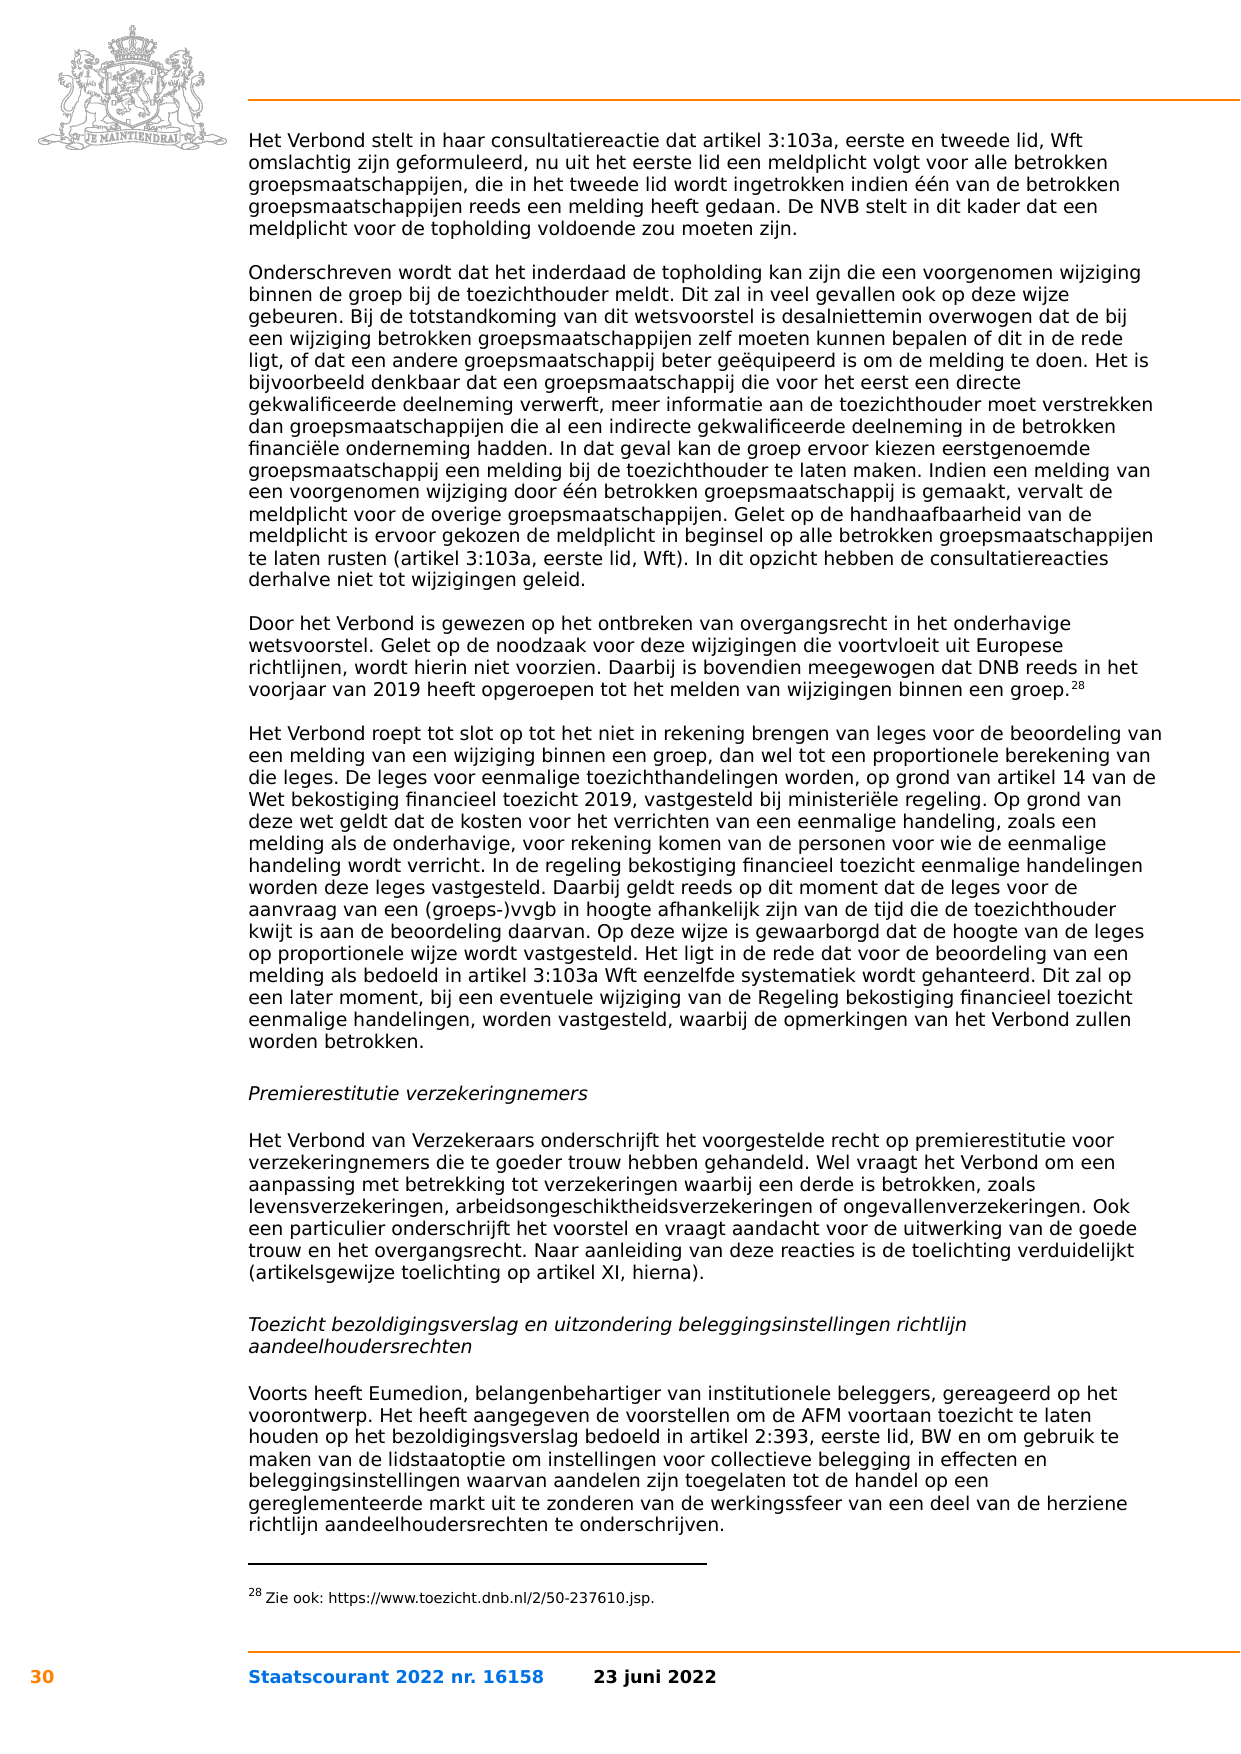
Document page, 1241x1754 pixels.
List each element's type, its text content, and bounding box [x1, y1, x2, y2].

text Onderschreven wordt dat het inderdaad de topholding kan zijn die een voorgenomen wijziging binnen de groep bij de toezichthouder meldt. Dit zal in veel gevallen ook op deze wijze gebeuren. Bij de totstandkoming van dit wetsvoorstel is desalniettemin overwogen dat de bij een wijziging betrokken groepsmaatschappijen zelf moeten kunnen bepalen of dit in de rede ligt, of dat een andere groepsmaatschappij beter geëquipeerd is om de melding te doen. Het is bijvoorbeeld denkbaar dat een groepsmaatschappij die voor het eerst een directe gekwalificeerde deelneming verwerft, meer informatie aan de toezichthouder moet verstrekken dan groepsmaatschappijen die al een indirecte gekwalificeerde deelneming in de betrokken financiële onderneming hadden. In dat geval kan de groep ervoor kiezen eerstgenoemde groepsmaatschappij een melding bij de toezichthouder te laten maken. Indien een melding van een voorgenomen wijziging door één betrokken groepsmaatschappij is gemaakt, vervalt de meldplicht voor de overige groepsmaatschappijen. Gelet op de handhaafbaarheid van de meldplicht is ervoor gekozen de meldplicht in beginsel op alle betrokken groepsmaatschappijen te laten rusten (artikel 3:103a, eerste lid, Wft). In dit opzicht hebben de consultatiereacties derhalve niet tot wijzigingen geleid. [248, 262, 1163, 591]
text Door het Verbond is gewezen op het ontbreken van overgangsrecht in het onderhavige wetsvoorstel. Gelet op de noodzaak voor deze wijzigingen die voortvloeit uit Europese richtlijnen, wordt hierin niet voorzien. Daarbij is bovendien meegewogen dat DNB reeds in het voorjaar van 2019 heeft opgeroepen tot het melden van wijzigingen binnen een groep. [248, 613, 1163, 701]
text Het Verbond stelt in haar consultatiereactie dat artikel 3:103a, eerste en tweede lid, Wft omslachtig zijn geformuleerd, nu uit het eerste lid een meldplicht volgt voor alle betrokken groepsmaatschappijen, die in het tweede lid wordt ingetrokken indien één van de betrokken groepsmaatschappijen reeds een melding heeft gedaan. De NVB stelt in dit kader dat een meldplicht voor de topholding voldoende zou moeten zijn. [248, 130, 1163, 240]
text Het Verbond roept tot slot op tot het niet in rekening brengen van leges voor de beoordeling van een melding van een wijziging binnen een groep, dan wel tot een proportionele berekening van die leges. De leges voor eenmalige toezichthandelingen worden, op grond van artikel 14 van de Wet bekostiging financieel toezicht 2019, vastgesteld bij ministeriële regeling. Op grond van deze wet geldt dat de kosten voor het verrichten van een eenmalige handeling, zoals een melding als de onderhavige, voor rekening komen van de personen voor wie de eenmalige handeling wordt verricht. In de regeling bekostiging financieel toezicht eenmalige handelingen worden deze leges vastgesteld. Daarbij geldt reeds op dit moment dat de leges voor de aanvraag van een (groeps-)vvgb in hoogte afhankelijk zijn van de tijd die de toezichthouder kwijt is aan de beoordeling daarvan. Op deze wijze is gewaarborgd dat de hoogte van de leges op proportionele wijze wordt vastgesteld. Het ligt in de rede dat voor de beoordeling van een melding als bedoeld in artikel 3:103a Wft eenzelfde systematiek wordt gehanteerd. Dit zal op een later moment, bij een eventuele wijziging van de Regeling bekostiging financieel toezicht eenmalige handelingen, worden vastgesteld, waarbij de opmerkingen van het Verbond zullen worden betrokken. [248, 723, 1163, 1053]
subtitle Premierestitutie verzekeringnemers [248, 1083, 1163, 1105]
text Het Verbond van Verzekeraars onderschrijft het voorgestelde recht op premierestitutie voor verzekeringnemers die te goeder trouw hebben gehandeld. Wel vraagt het Verbond om een aanpassing met betrekking tot verzekeringen waarbij een derde is betrokken, zoals levensverzekeringen, arbeidsongeschiktheidsverzekeringen of ongevallenverzekeringen. Ook een particulier onderschrijft het voorstel en vraagt aandacht voor de uitwerking van de goede trouw en het overgangsrecht. Naar aanleiding van deze reacties is de toelichting verduidelijkt (artikelsgewijze toelichting op artikel XI, hierna). [248, 1130, 1163, 1283]
picture [38, 25, 227, 150]
text Zie ook: https://www.toezicht.dnb.nl/2/50-237610.jsp. [248, 1586, 1163, 1608]
subtitle Toezicht bezoldigingsverslag en uitzondering beleggingsinstellingen richtlijn aandeelhoudersrechten [248, 1313, 1163, 1357]
text Voorts heeft Eumedion, belangenbehartiger van institutionele beleggers, gereageerd op het voorontwerp. Het heeft aangegeven de voorstellen om de AFM voortaan toezicht te laten houden op het bezoldigingsverslag bedoeld in artikel 2:393, eerste lid, BW en om gebruik te maken van de lidstaatoptie om instellingen voor collectieve belegging in effecten en beleggingsinstellingen waarvan aandelen zijn toegelaten tot de handel op een gereglementeerde markt uit te zonderen van de werkingssfeer van een deel van de herziene richtlijn aandeelhoudersrechten te onderschrijven. [248, 1382, 1163, 1536]
